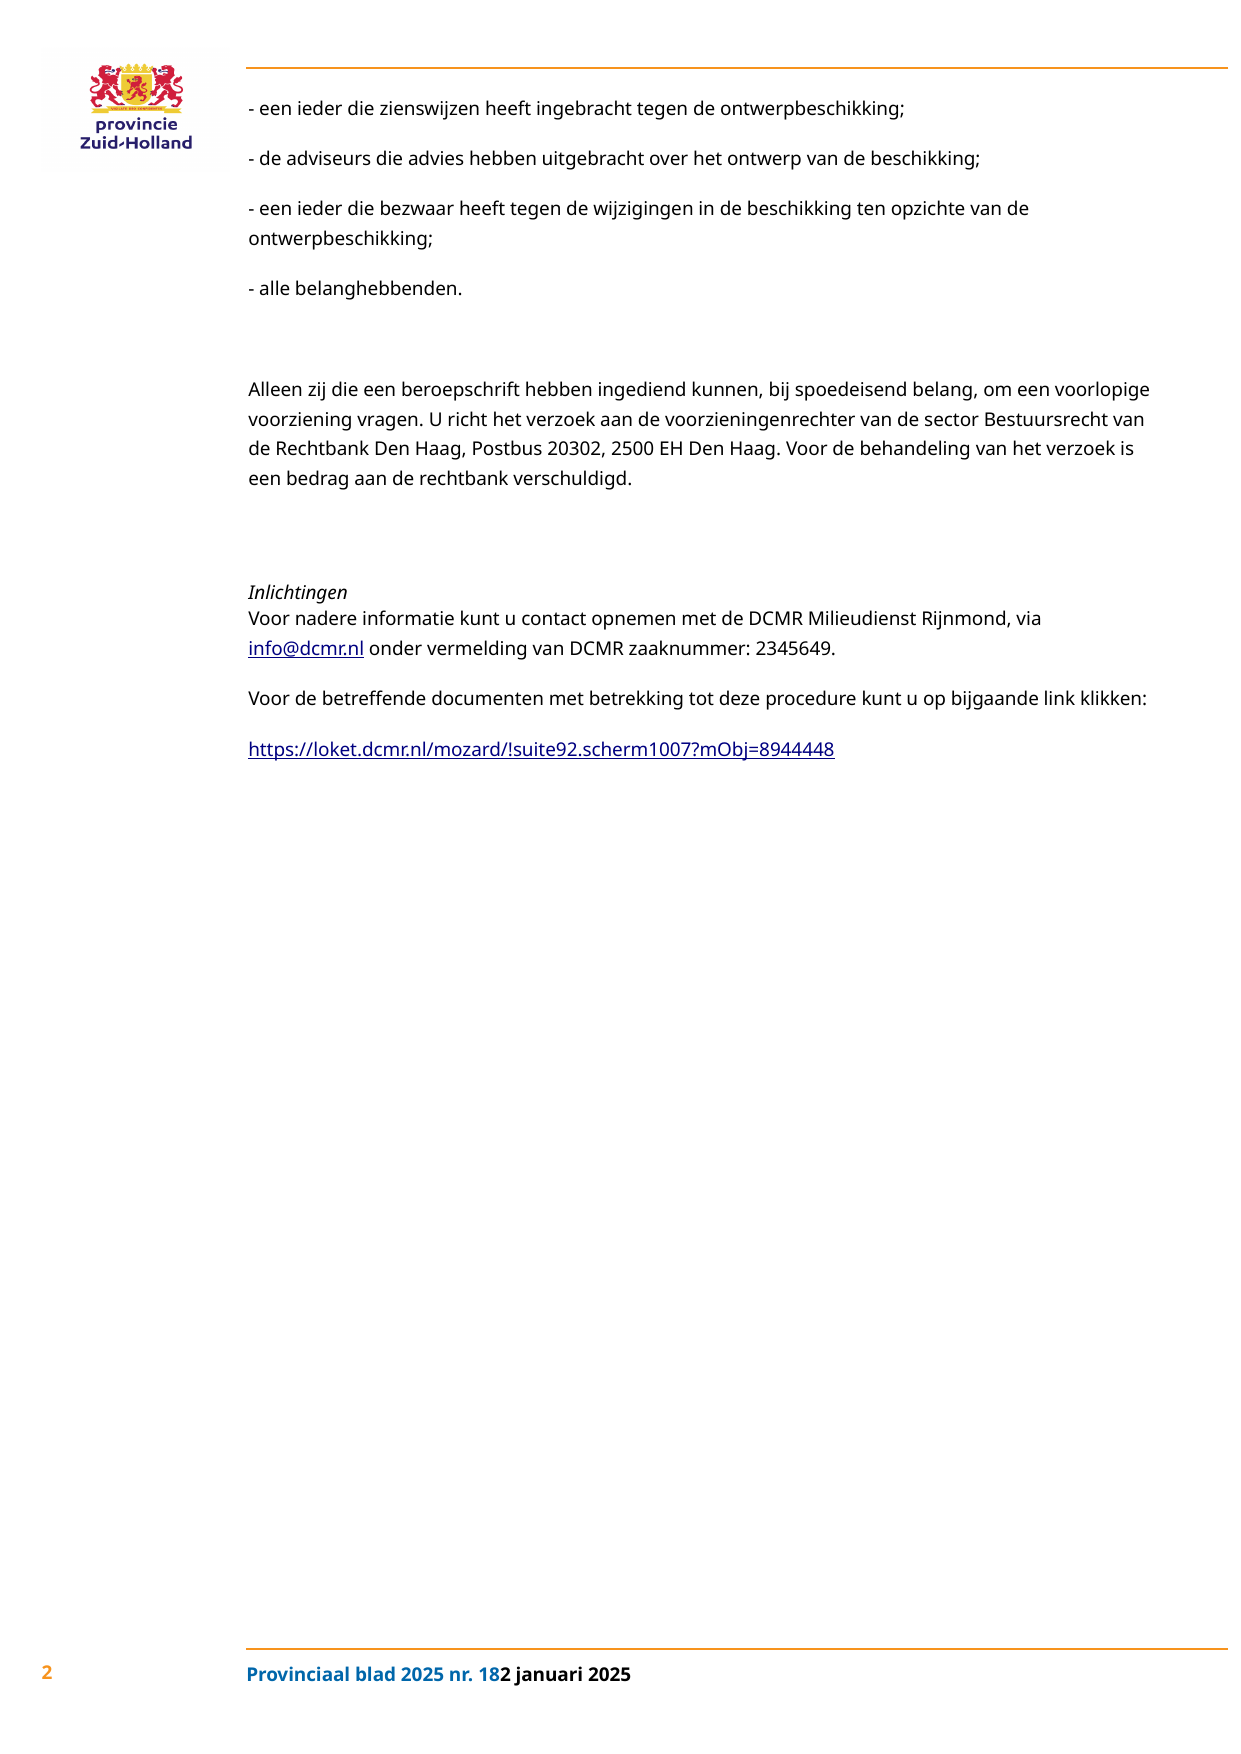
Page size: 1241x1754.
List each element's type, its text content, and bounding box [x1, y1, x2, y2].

text Voor nadere informatie kunt u contact opnemen met de DCMR Milieudienst Rijnmond, via info@dcmr.nl onder vermelding van DCMR zaaknummer: 2345649. [248, 605, 1152, 661]
text - een ieder die bezwaar heeft tegen de wijzigingen in de beschikking ten opzichte van de ontwerpbeschikking; [248, 196, 1152, 251]
text - alle belanghebbenden. [248, 276, 1152, 301]
text https://loket.dcmr.nl/mozard/!suite92.scherm1007?mObj=8944448 [248, 736, 1152, 761]
picture [41, 47, 231, 172]
text Voor de betreffende documenten met betrekking tot deze procedure kunt u op bijgaande link klikken: [248, 685, 1152, 711]
text Alleen zij die een beroepschrift hebben ingediend kunnen, bij spoedeisend belang, om een voorlopige voorziening vragen. U richt het verzoek aan de voorzieningenrechter van de sector Bestuursrecht van de Rechtbank Den Haag, Postbus 20302, 2500 EH Den Haag. Voor de behandeling van het verzoek is een bedrag aan de rechtbank verschuldigd. [248, 376, 1152, 491]
text Inlichtingen [248, 579, 1152, 605]
text - een ieder die zienswijzen heeft ingebracht tegen de ontwerpbeschikking; [248, 95, 1152, 121]
text - de adviseurs die advies hebben uitgebracht over het ontwerp van de beschikking; [248, 145, 1152, 171]
